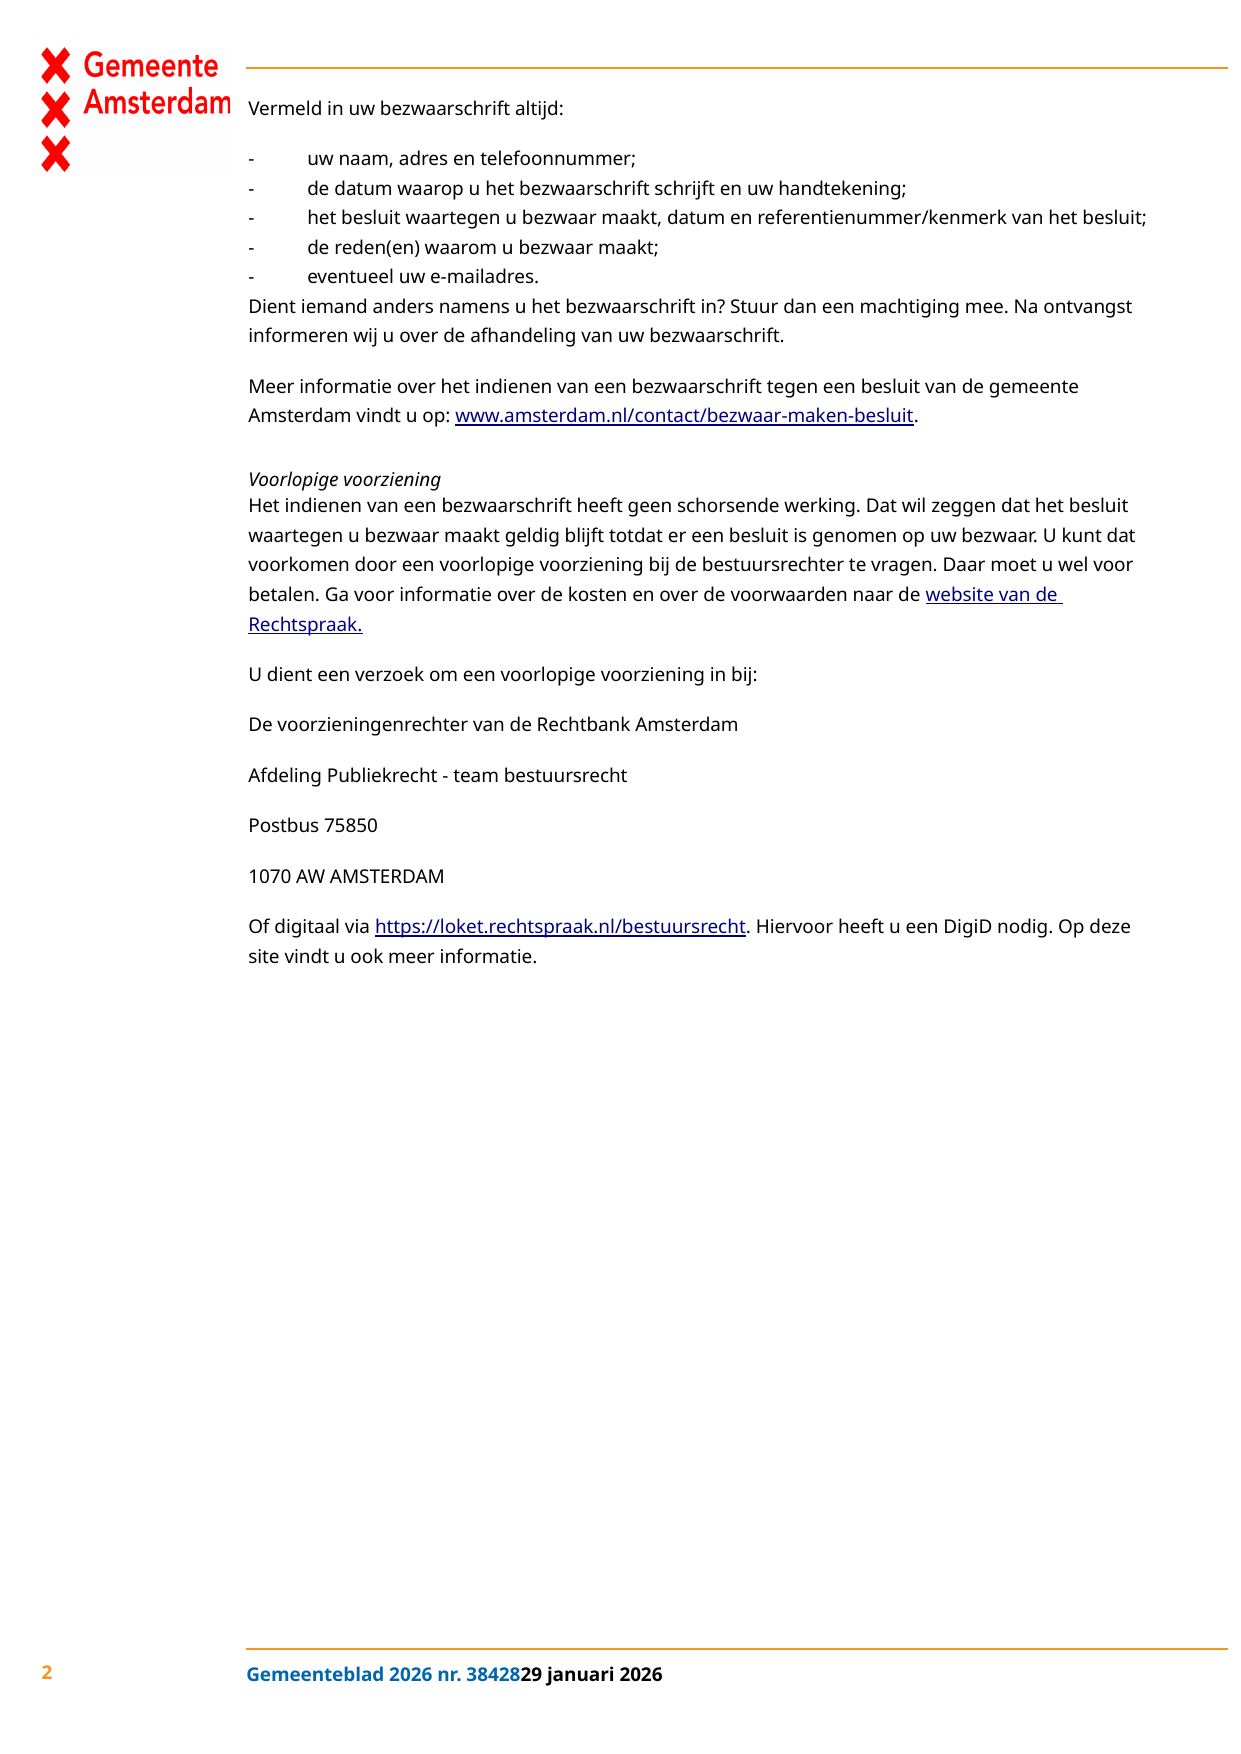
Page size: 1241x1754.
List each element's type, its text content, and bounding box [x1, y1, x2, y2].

text 1070 AW AMSTERDAM [248, 863, 1152, 888]
text Vermeld in uw bezwaarschrift altijd: [248, 95, 1152, 121]
text U dient een verzoek om een voorlopige voorziening in bij: [248, 661, 1152, 687]
picture [41, 47, 231, 172]
list eventueel uw e-mailadres. [248, 263, 1152, 289]
list uw naam, adres en telefoonnummer; [248, 145, 1152, 171]
text Het indienen van een bezwaarschrift heeft geen schorsende werking. Dat wil zeggen dat het besluit waartegen u bezwaar maakt geldig blijft totdat er een besluit is genomen op uw bezwaar. U kunt dat voorkomen door een voorlopige voorziening bij de bestuursrechter te vragen. Daar moet u wel voor betalen. Ga voor informatie over de kosten en over de voorwaarden naar de website van de Rechtspraak. [248, 492, 1152, 636]
text Dient iemand anders namens u het bezwaarschrift in? Stuur dan een machtiging mee. Na ontvangst informeren wij u over de afhandeling van uw bezwaarschrift. [248, 293, 1152, 348]
text Postbus 75850 [248, 812, 1152, 838]
list de datum waarop u het bezwaarschrift schrijft en uw handtekening; [248, 175, 1152, 201]
text Afdeling Publiekrecht - team bestuursrecht [248, 762, 1152, 788]
text Voorlopige voorziening [248, 467, 1152, 492]
text De voorzieningenrechter van de Rechtbank Amsterdam [248, 712, 1152, 737]
text Of digitaal via https://loket.rechtspraak.nl/bestuursrecht. Hiervoor heeft u een DigiD nodig. Op deze site vindt u ook meer informatie. [248, 913, 1152, 968]
list het besluit waartegen u bezwaar maakt, datum en referentienummer/kenmerk van het besluit; [248, 204, 1152, 230]
list de reden(en) waarom u bezwaar maakt; [248, 234, 1152, 260]
text Meer informatie over het indienen van een bezwaarschrift tegen een besluit van de gemeente Amsterdam vindt u op: www.amsterdam.nl/contact/bezwaar-maken-besluit. [248, 373, 1152, 428]
